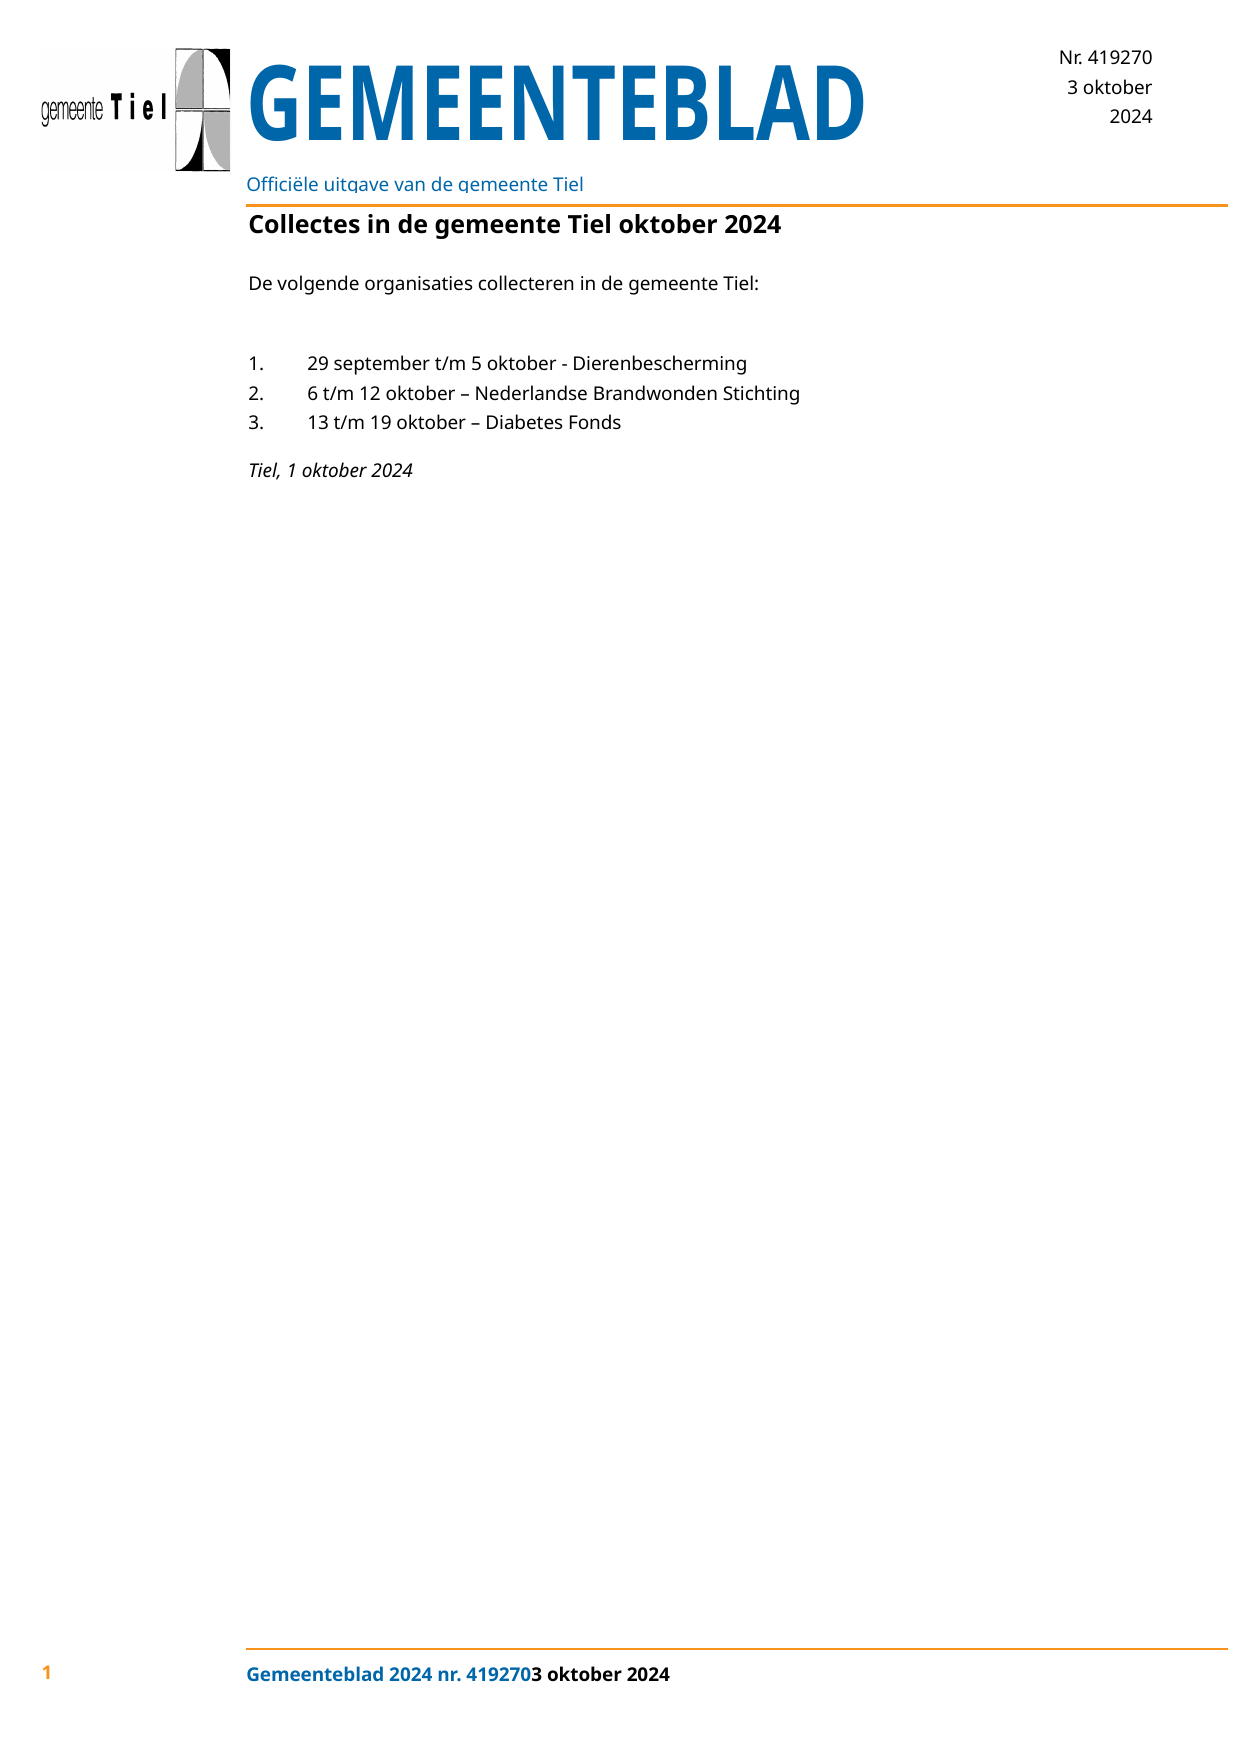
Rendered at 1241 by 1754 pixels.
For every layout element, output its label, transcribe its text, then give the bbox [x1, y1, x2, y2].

picture [41, 47, 231, 172]
text Collectes in de gemeente Tiel oktober 2024 [248, 207, 1152, 241]
list 29 september t/m 5 oktober - Dierenbescherming [248, 350, 1152, 376]
list 6 t/m 12 oktober – Nederlandse Brandwonden Stichting [248, 380, 1152, 406]
list 13 t/m 19 oktober – Diabetes Fonds [248, 409, 1152, 435]
text Tiel, 1 oktober 2024 [248, 457, 1152, 483]
text De volgende organisaties collecteren in de gemeente Tiel: [248, 270, 1152, 296]
